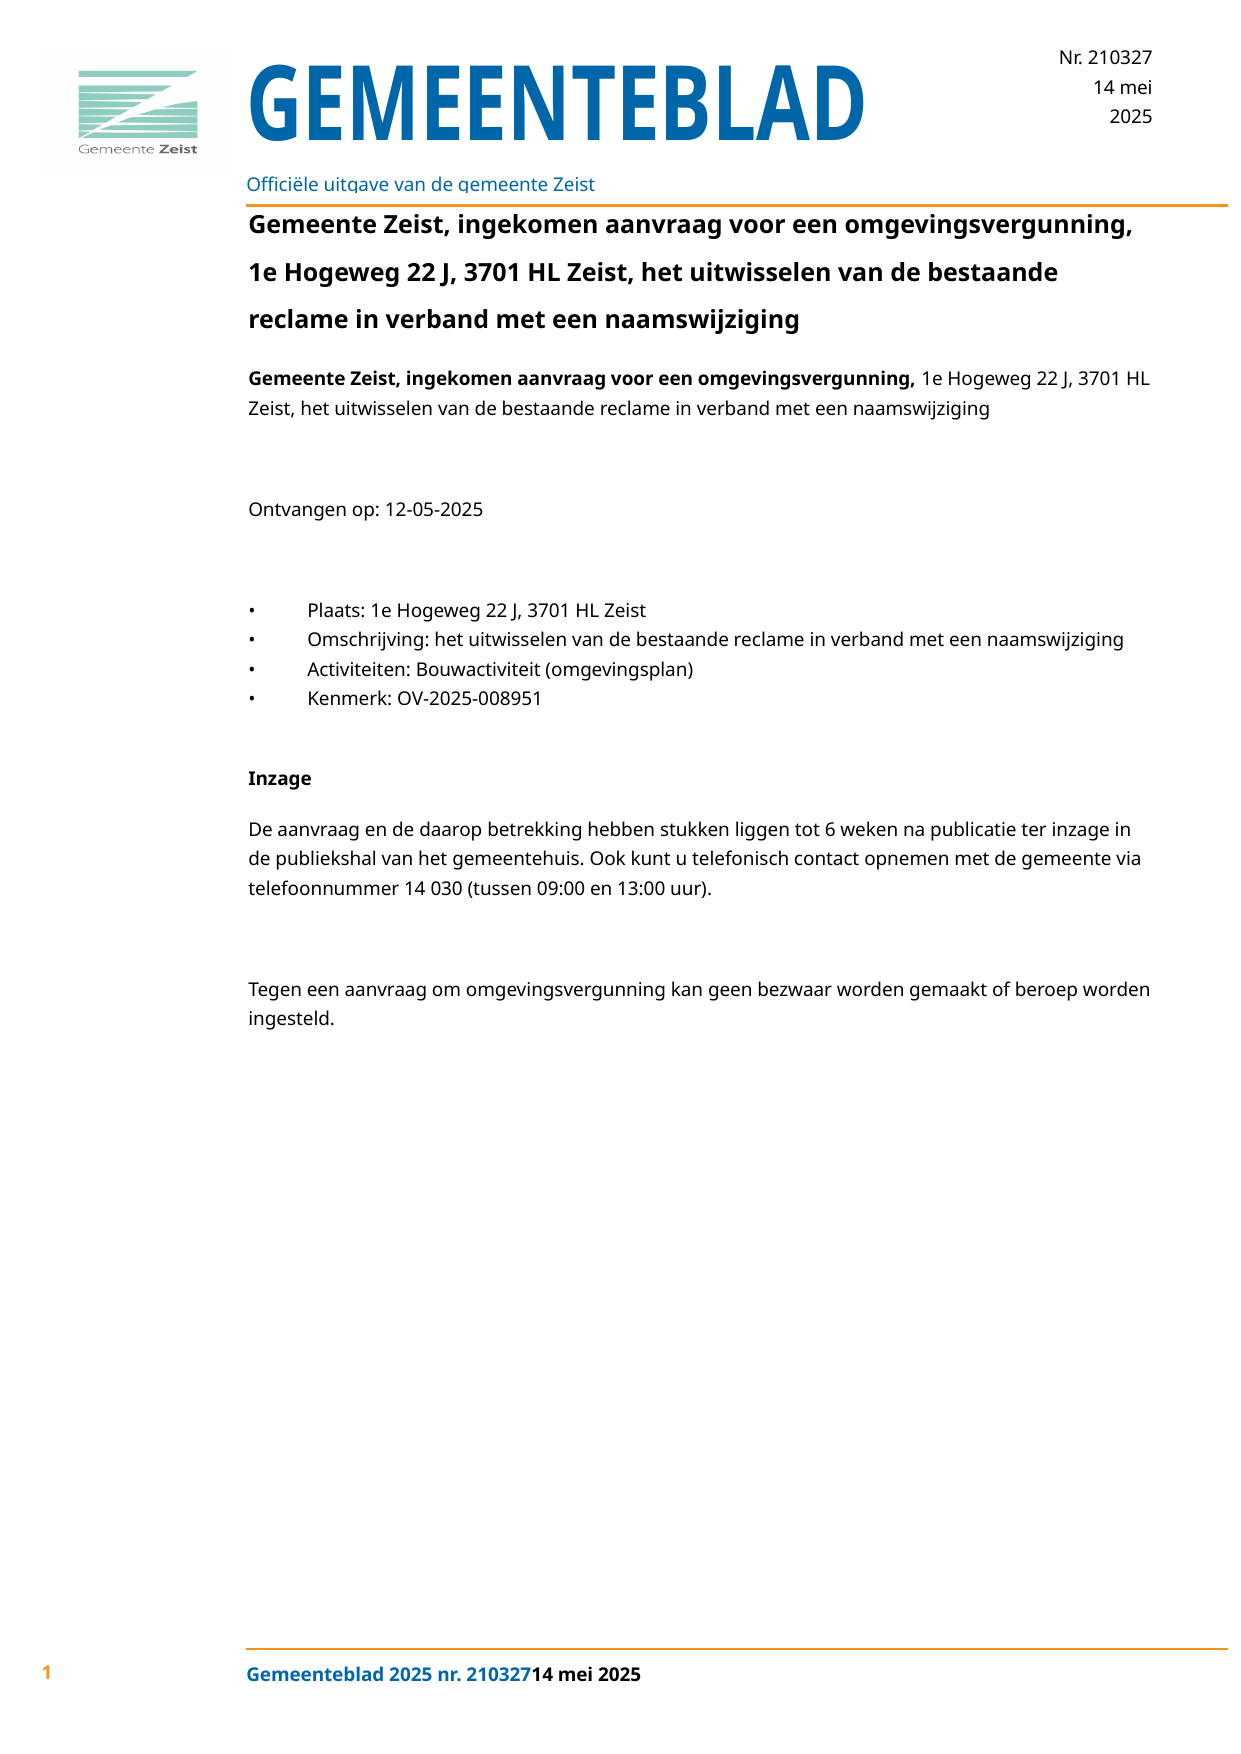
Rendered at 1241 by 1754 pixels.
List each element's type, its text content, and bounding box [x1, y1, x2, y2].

text Ontvangen op: 12-05-2025 [248, 496, 1152, 522]
list Omschrijving: het uitwisselen van de bestaande reclame in verband met een naamswijziging [248, 626, 1152, 652]
list Kenmerk: OV-2025-008951 [248, 686, 1152, 711]
text De aanvraag en de daarop betrekking hebben stukken liggen tot 6 weken na publicatie ter inzage in de publiekshal van het gemeentehuis. Ook kunt u telefonisch contact opnemen met de gemeente via telefoonnummer 14 030 (tussen 09:00 en 13:00 uur). [248, 816, 1152, 901]
picture [41, 47, 231, 172]
text Tegen een aanvraag om omgevingsvergunning kan geen bezwaar worden gemaakt of beroep worden ingesteld. [248, 976, 1152, 1031]
text Inzage [248, 766, 1152, 791]
list Plaats: 1e Hogeweg 22 J, 3701 HL Zeist [248, 597, 1152, 622]
list Activiteiten: Bouwactiviteit (omgevingsplan) [248, 656, 1152, 682]
text Gemeente Zeist, ingekomen aanvraag voor een omgevingsvergunning, 1e Hogeweg 22 J, 3701 HL Zeist, het uitwisselen van de bestaande reclame in verband met een naamswijziging [248, 207, 1152, 336]
text Gemeente Zeist, ingekomen aanvraag voor een omgevingsvergunning, 1e Hogeweg 22 J, 3701 HL Zeist, het uitwisselen van de bestaande reclame in verband met een naamswijziging [248, 366, 1152, 421]
